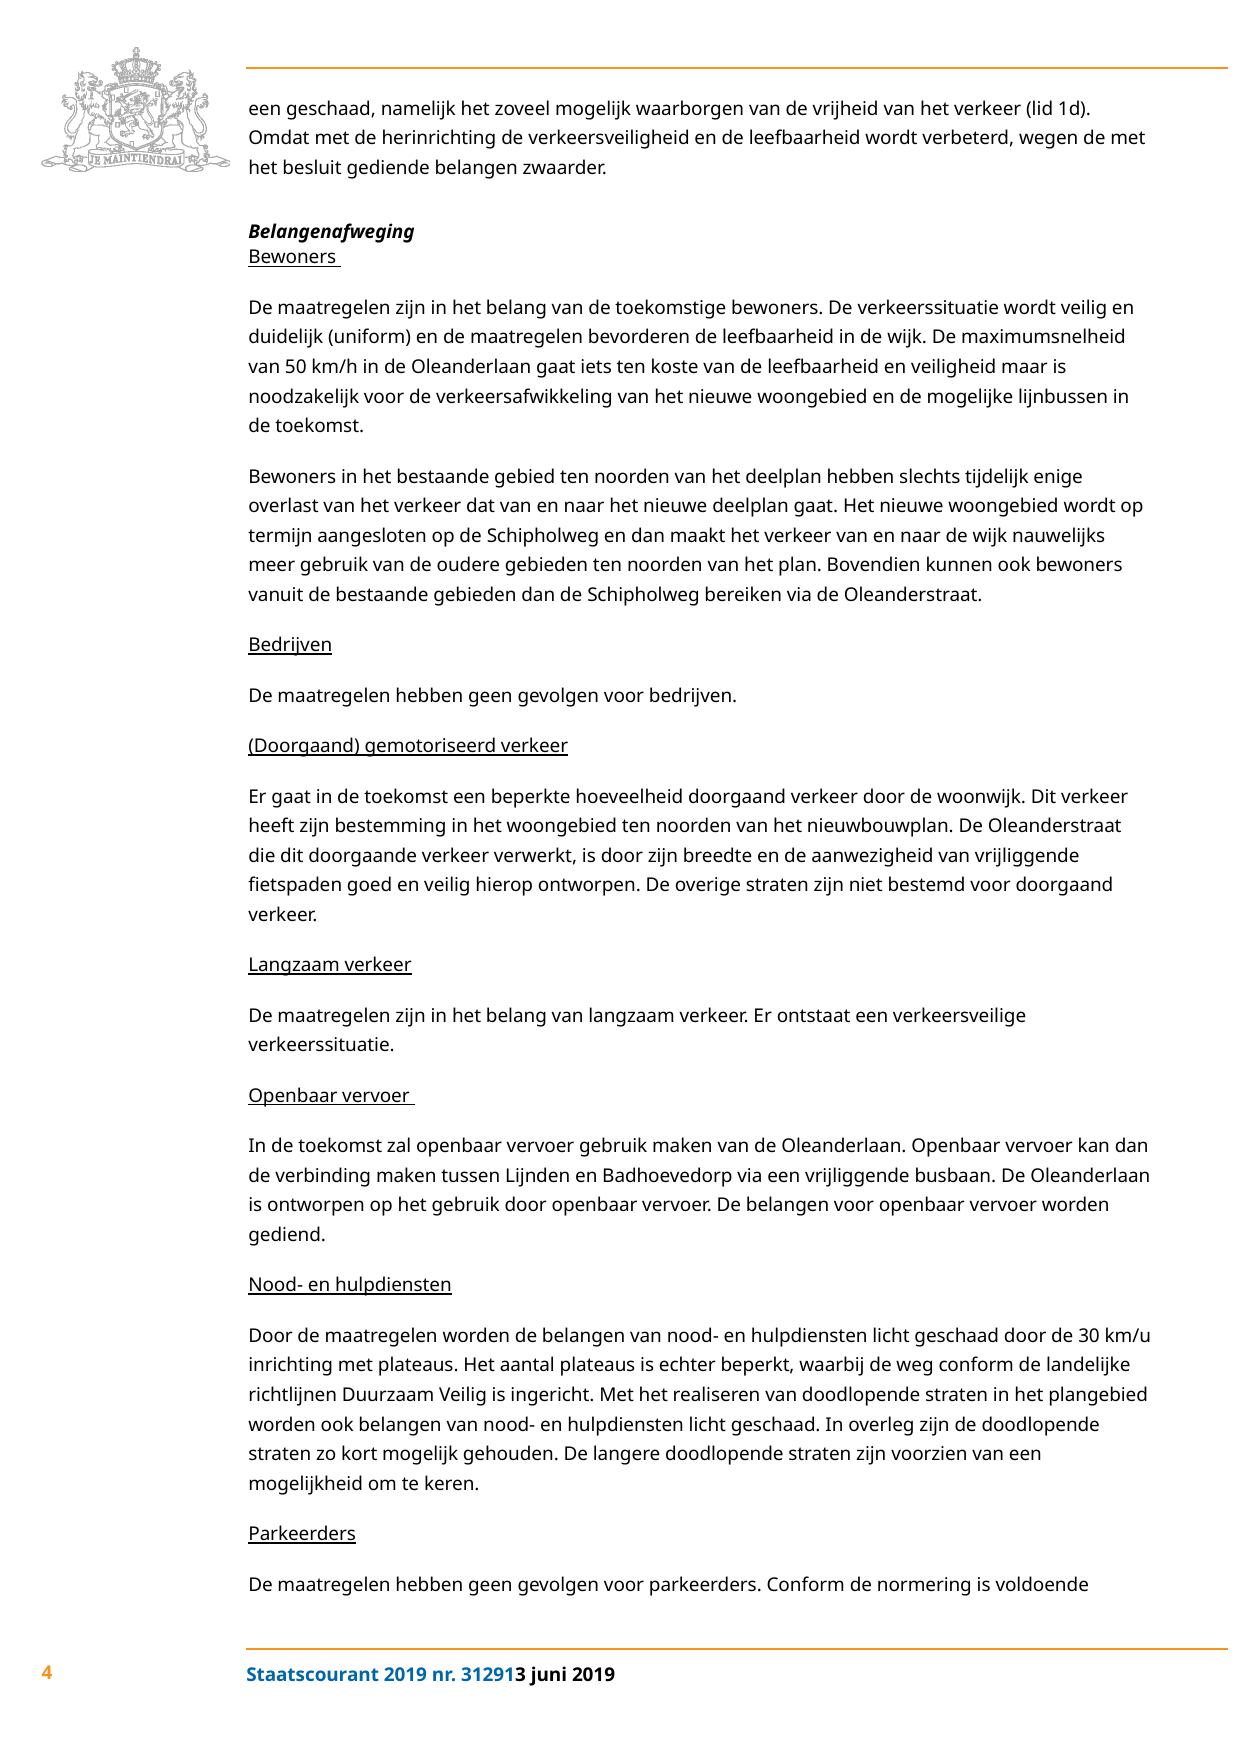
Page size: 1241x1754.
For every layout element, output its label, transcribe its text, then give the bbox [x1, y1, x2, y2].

text In de toekomst zal openbaar vervoer gebruik maken van de Oleanderlaan. Openbaar vervoer kan dan de verbinding maken tussen Lijnden en Badhoevedorp via een vrijliggende busbaan. De Oleanderlaan is ontworpen op het gebruik door openbaar vervoer. De belangen voor openbaar vervoer worden gediend. [248, 1132, 1152, 1247]
text Nood- en hulpdiensten [248, 1272, 1152, 1297]
text Er gaat in de toekomst een beperkte hoeveelheid doorgaand verkeer door de woonwijk. Dit verkeer heeft zijn bestemming in het woongebied ten noorden van het nieuwbouwplan. De Oleanderstraat die dit doorgaande verkeer verwerkt, is door zijn breedte en de aanwezigheid van vrijliggende fietspaden goed en veilig hierop ontworpen. De overige straten zijn niet bestemd voor doorgaand verkeer. [248, 783, 1152, 927]
picture [41, 47, 231, 172]
text Parkeerders [248, 1520, 1152, 1546]
text De maatregelen zijn in het belang van langzaam verkeer. Er ontstaat een verkeersveilige verkeerssituatie. [248, 1002, 1152, 1057]
text een geschaad, namelijk het zoveel mogelijk waarborgen van de vrijheid van het verkeer (lid 1d). Omdat met de herinrichting de verkeersveiligheid en de leefbaarheid wordt verbeterd, wegen de met het besluit gediende belangen zwaarder. [248, 95, 1152, 180]
text De maatregelen hebben geen gevolgen voor parkeerders. Conform de normering is voldoende [248, 1571, 1152, 1596]
text Belangenafweging [248, 218, 1152, 244]
text Door de maatregelen worden de belangen van nood- en hulpdiensten licht geschaad door de 30 km/u inrichting met plateaus. Het aantal plateaus is echter beperkt, waarbij de weg conform de landelijke richtlijnen Duurzaam Veilig is ingericht. Met het realiseren van doodlopende straten in het plangebied worden ook belangen van nood- en hulpdiensten licht geschaad. In overleg zijn de doodlopende straten zo kort mogelijk gehouden. De langere doodlopende straten zijn voorzien van een mogelijkheid om te keren. [248, 1322, 1152, 1496]
text Bewoners in het bestaande gebied ten noorden van het deelplan hebben slechts tijdelijk enige overlast van het verkeer dat van en naar het nieuwe deelplan gaat. Het nieuwe woongebied wordt op termijn aangesloten op de Schipholweg en dan maakt het verkeer van en naar de wijk nauwelijks meer gebruik van de oudere gebieden ten noorden van het plan. Bovendien kunnen ook bewoners vanuit de bestaande gebieden dan de Schipholweg bereiken via de Oleanderstraat. [248, 463, 1152, 607]
text Bewoners [248, 244, 1152, 269]
text De maatregelen zijn in het belang van de toekomstige bewoners. De verkeerssituatie wordt veilig en duidelijk (uniform) en de maatregelen bevorderen de leefbaarheid in de wijk. De maximumsnelheid van 50 km/h in de Oleanderlaan gaat iets ten koste van de leefbaarheid en veiligheid maar is noodzakelijk voor de verkeersafwikkeling van het nieuwe woongebied en de mogelijke lijnbussen in de toekomst. [248, 294, 1152, 438]
text (Doorgaand) gemotoriseerd verkeer [248, 732, 1152, 758]
text Bedrijven [248, 632, 1152, 657]
text De maatregelen hebben geen gevolgen voor bedrijven. [248, 682, 1152, 708]
text Openbaar vervoer [248, 1082, 1152, 1108]
text Langzaam verkeer [248, 952, 1152, 977]
